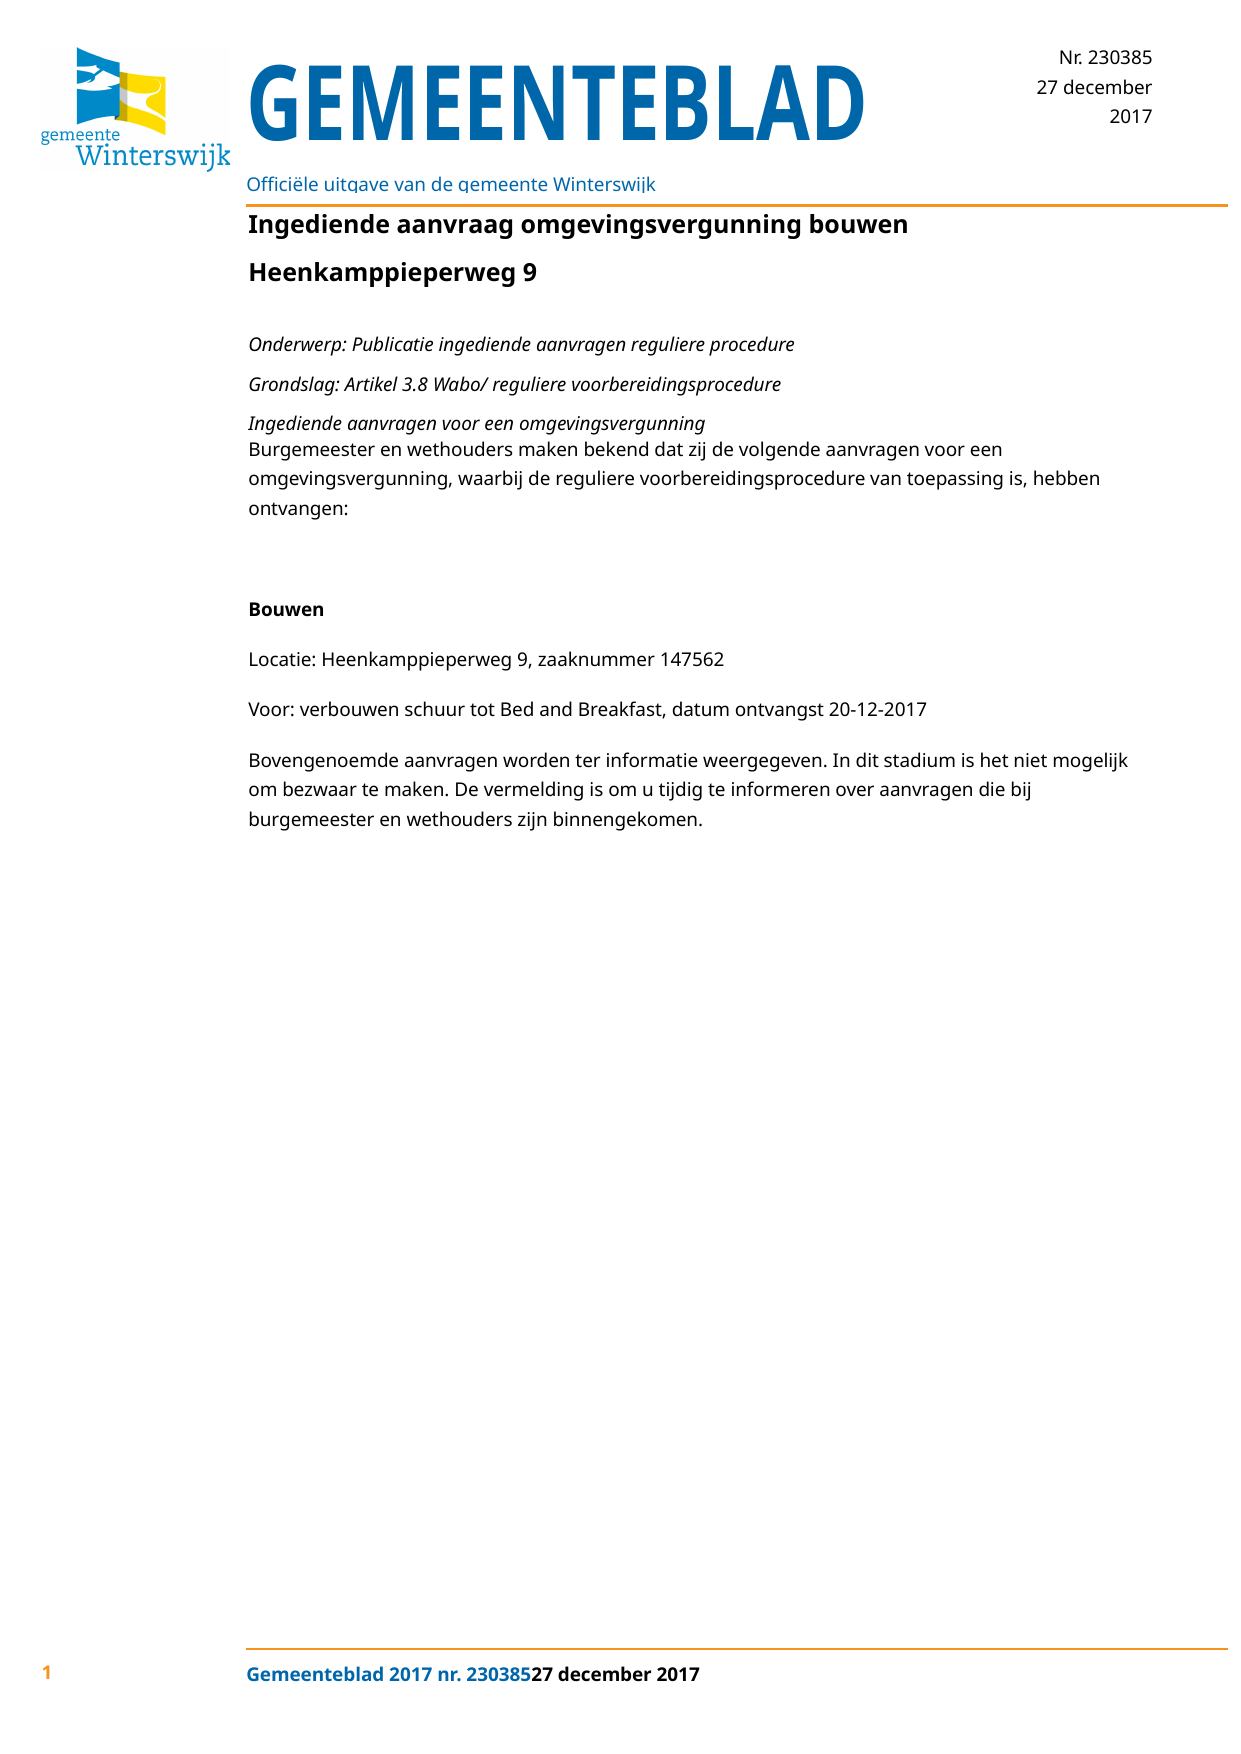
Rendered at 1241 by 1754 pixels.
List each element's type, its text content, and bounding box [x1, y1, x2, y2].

text Locatie: Heenkamppieperweg 9, zaaknummer 147562 [248, 646, 1152, 672]
text Grondslag: Artikel 3.8 Wabo/ reguliere voorbereidingsprocedure [248, 371, 1152, 396]
text Burgemeester en wethouders maken bekend dat zij de volgende aanvragen voor een omgevingsvergunning, waarbij de reguliere voorbereidingsprocedure van toepassing is, hebben ontvangen: [248, 436, 1152, 521]
text Bouwen [248, 596, 1152, 621]
text Ingediende aanvragen voor een omgevingsvergunning [248, 410, 1152, 436]
text Bovengenoemde aanvragen worden ter informatie weergegeven. In dit stadium is het niet mogelijk om bezwaar te maken. De vermelding is om u tijdig te informeren over aanvragen die bij burgemeester en wethouders zijn binnengekomen. [248, 747, 1152, 832]
text Ingediende aanvraag omgevingsvergunning bouwen Heenkamppieperweg 9 [248, 207, 1152, 288]
text Voor: verbouwen schuur tot Bed and Breakfast, datum ontvangst 20-12-2017 [248, 697, 1152, 722]
text Onderwerp: Publicatie ingediende aanvragen reguliere procedure [248, 331, 1152, 357]
picture [41, 47, 231, 172]
picture [225, 153, 231, 162]
